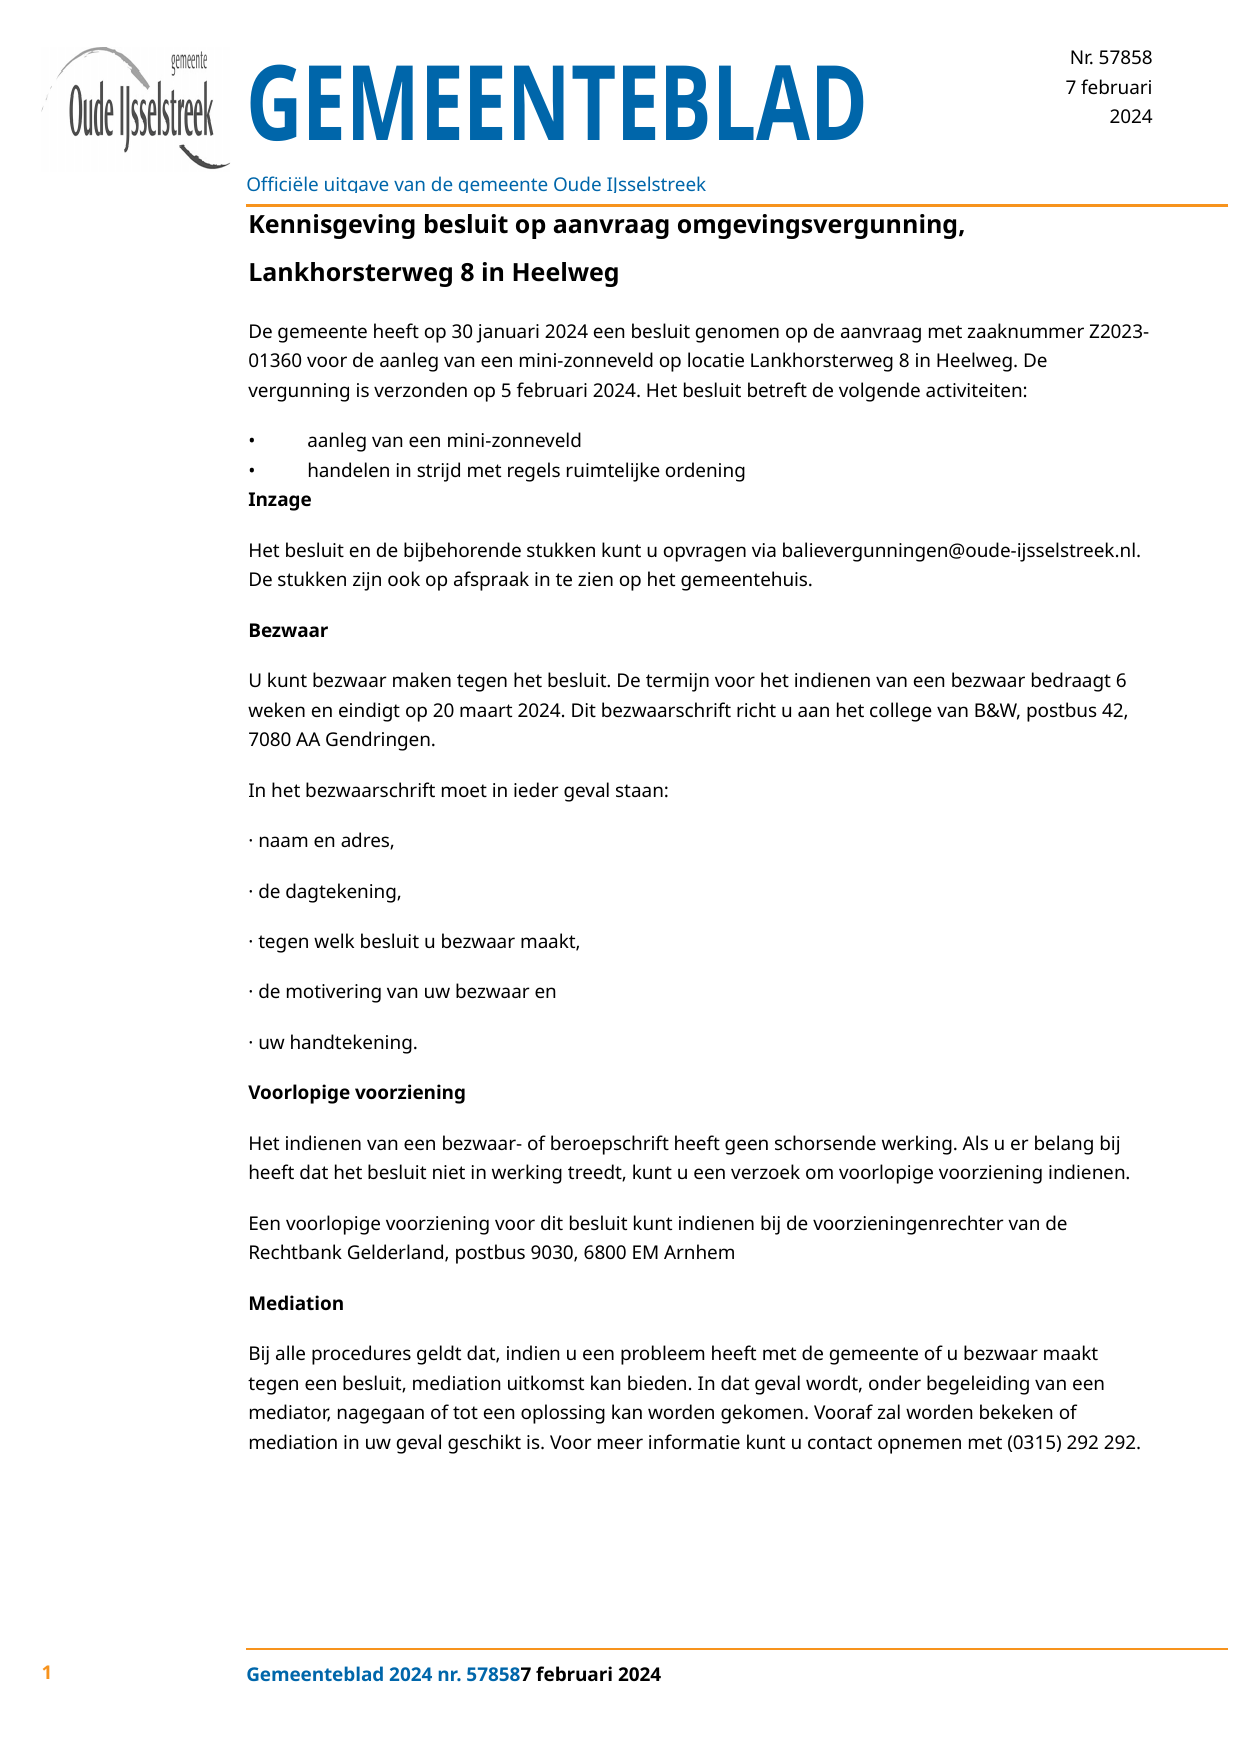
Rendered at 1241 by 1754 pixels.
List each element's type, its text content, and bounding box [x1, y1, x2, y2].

text · naam en adres, [248, 827, 1152, 853]
text Bij alle procedures geldt dat, indien u een probleem heeft met de gemeente of u bezwaar maakt tegen een besluit, mediation uitkomst kan bieden. In dat geval wordt, onder begeleiding van een mediator, nagegaan of tot een oplossing kan worden gekomen. Vooraf zal worden bekeken of mediation in uw geval geschikt is. Voor meer informatie kunt u contact opnemen met (0315) 292 292. [248, 1340, 1152, 1455]
text U kunt bezwaar maken tegen het besluit. De termijn voor het indienen van een bezwaar bedraagt 6 weken en eindigt op 20 maart 2024. Dit bezwaarschrift richt u aan het college van B&W, postbus 42, 7080 AA Gendringen. [248, 667, 1152, 752]
text Het besluit en de bijbehorende stukken kunt u opvragen via balievergunningen@oude-ijsselstreek.nl. De stukken zijn ook op afspraak in te zien op het gemeentehuis. [248, 537, 1152, 592]
text · de motivering van uw bezwaar en [248, 979, 1152, 1004]
text Bezwaar [248, 617, 1152, 643]
text Voorlopige voorziening [248, 1079, 1152, 1105]
text Het indienen van een bezwaar- of beroepschrift heeft geen schorsende werking. Als u er belang bij heeft dat het besluit niet in werking treedt, kunt u een verzoek om voorlopige voorziening indienen. [248, 1130, 1152, 1185]
text Een voorlopige voorziening voor dit besluit kunt indienen bij de voorzieningenrechter van de Rechtbank Gelderland, postbus 9030, 6800 EM Arnhem [248, 1210, 1152, 1265]
text · uw handtekening. [248, 1029, 1152, 1055]
text Inzage [248, 487, 1152, 512]
text In het bezwaarschrift moet in ieder geval staan: [248, 777, 1152, 803]
picture [41, 47, 231, 172]
text Mediation [248, 1290, 1152, 1316]
list handelen in strijd met regels ruimtelijke ordening [248, 457, 1152, 483]
text · de dagtekening, [248, 878, 1152, 904]
text · tegen welk besluit u bezwaar maakt, [248, 928, 1152, 954]
list aanleg van een mini-zonneveld [248, 427, 1152, 453]
text De gemeente heeft op 30 januari 2024 een besluit genomen op de aanvraag met zaaknummer Z2023-01360 voor de aanleg van een mini-zonneveld op locatie Lankhorsterweg 8 in Heelweg. De vergunning is verzonden op 5 februari 2024. Het besluit betreft de volgende activiteiten: [248, 318, 1152, 403]
text Kennisgeving besluit op aanvraag omgevingsvergunning, Lankhorsterweg 8 in Heelweg [248, 207, 1152, 288]
